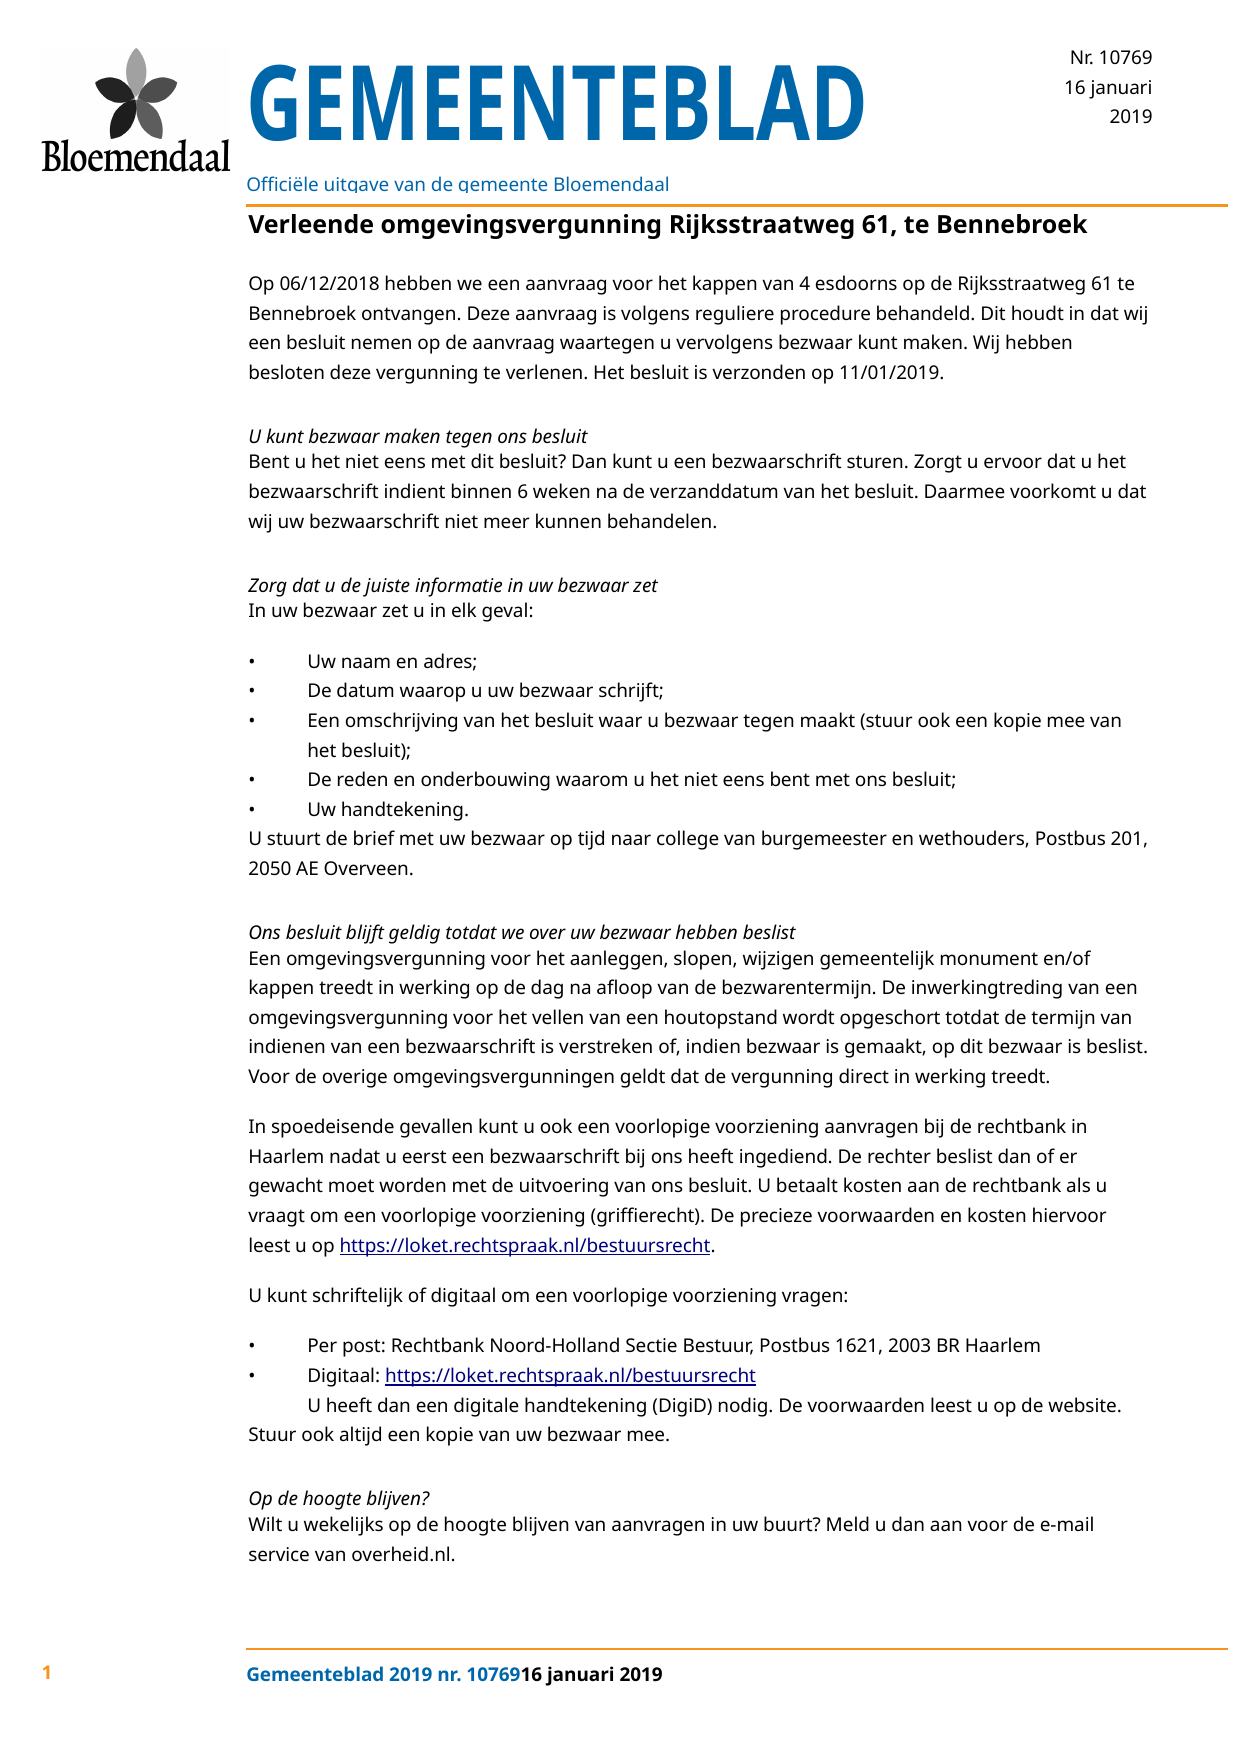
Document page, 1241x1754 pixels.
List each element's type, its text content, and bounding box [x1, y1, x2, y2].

list U heeft dan een digitale handtekening (DigiD) nodig. De voorwaarden leest u op de website. [248, 1392, 1152, 1418]
text In spoedeisende gevallen kunt u ook een voorlopige voorziening aanvragen bij de rechtbank in Haarlem nadat u eerst een bezwaarschrift bij ons heeft ingediend. De rechter beslist dan of er gewacht moet worden met de uitvoering van ons besluit. U betaalt kosten aan de rechtbank als u vraagt om een voorlopige voorziening (griffierecht). De precieze voorwaarden en kosten hiervoor leest u op https://loket.rechtspraak.nl/bestuursrecht. [248, 1113, 1152, 1258]
text U kunt schriftelijk of digitaal om een voorlopige voorziening vragen: [248, 1282, 1152, 1308]
list Uw handtekening. [248, 796, 1152, 822]
text U kunt bezwaar maken tegen ons besluit [248, 423, 1152, 449]
text In uw bezwaar zet u in elk geval: [248, 598, 1152, 623]
list Per post: Rechtbank Noord-Holland Sectie Bestuur, Postbus 1621, 2003 BR Haarlem [248, 1333, 1152, 1358]
text Bent u het niet eens met dit besluit? Dan kunt u een bezwaarschrift sturen. Zorgt u ervoor dat u het bezwaarschrift indient binnen 6 weken na de verzanddatum van het besluit. Daarmee voorkomt u dat wij uw bezwaarschrift niet meer kunnen behandelen. [248, 449, 1152, 534]
list De datum waarop u uw bezwaar schrijft; [248, 678, 1152, 703]
text Zorg dat u de juiste informatie in uw bezwaar zet [248, 572, 1152, 598]
text Verleende omgevingsvergunning Rijksstraatweg 61, te Bennebroek [248, 207, 1152, 241]
text Ons besluit blijft geldig totdat we over uw bezwaar hebben beslist [248, 919, 1152, 945]
list Uw naam en adres; [248, 648, 1152, 674]
list Digitaal: https://loket.rechtspraak.nl/bestuursrecht [248, 1362, 1152, 1388]
list De reden en onderbouwing waarom u het niet eens bent met ons besluit; [248, 766, 1152, 792]
list Een omschrijving van het besluit waar u bezwaar tegen maakt (stuur ook een kopie mee van het besluit); [248, 707, 1152, 762]
text U stuurt de brief met uw bezwaar op tijd naar college van burgemeester en wethouders, Postbus 201, 2050 AE Overveen. [248, 826, 1152, 881]
text Wilt u wekelijks op de hoogte blijven van aanvragen in uw buurt? Meld u dan aan voor de e-mail service van overheid.nl. [248, 1511, 1152, 1566]
text Op de hoogte blijven? [248, 1485, 1152, 1511]
text Een omgevingsvergunning voor het aanleggen, slopen, wijzigen gemeentelijk monument en/of kappen treedt in werking op de dag na afloop van de bezwarentermijn. De inwerkingtreding van een omgevingsvergunning voor het vellen van een houtopstand wordt opgeschort totdat de termijn van indienen van een bezwaarschrift is verstreken of, indien bezwaar is gemaakt, op dit bezwaar is beslist. Voor de overige omgevingsvergunningen geldt dat de vergunning direct in werking treedt. [248, 945, 1152, 1089]
text Stuur ook altijd een kopie van uw bezwaar mee. [248, 1421, 1152, 1447]
picture [41, 47, 231, 172]
text Op 06/12/2018 hebben we een aanvraag voor het kappen van 4 esdoorns op de Rijksstraatweg 61 te Bennebroek ontvangen. Deze aanvraag is volgens reguliere procedure behandeld. Dit houdt in dat wij een besluit nemen op de aanvraag waartegen u vervolgens bezwaar kunt maken. Wij hebben besloten deze vergunning te verlenen. Het besluit is verzonden op 11/01/2019. [248, 270, 1152, 385]
